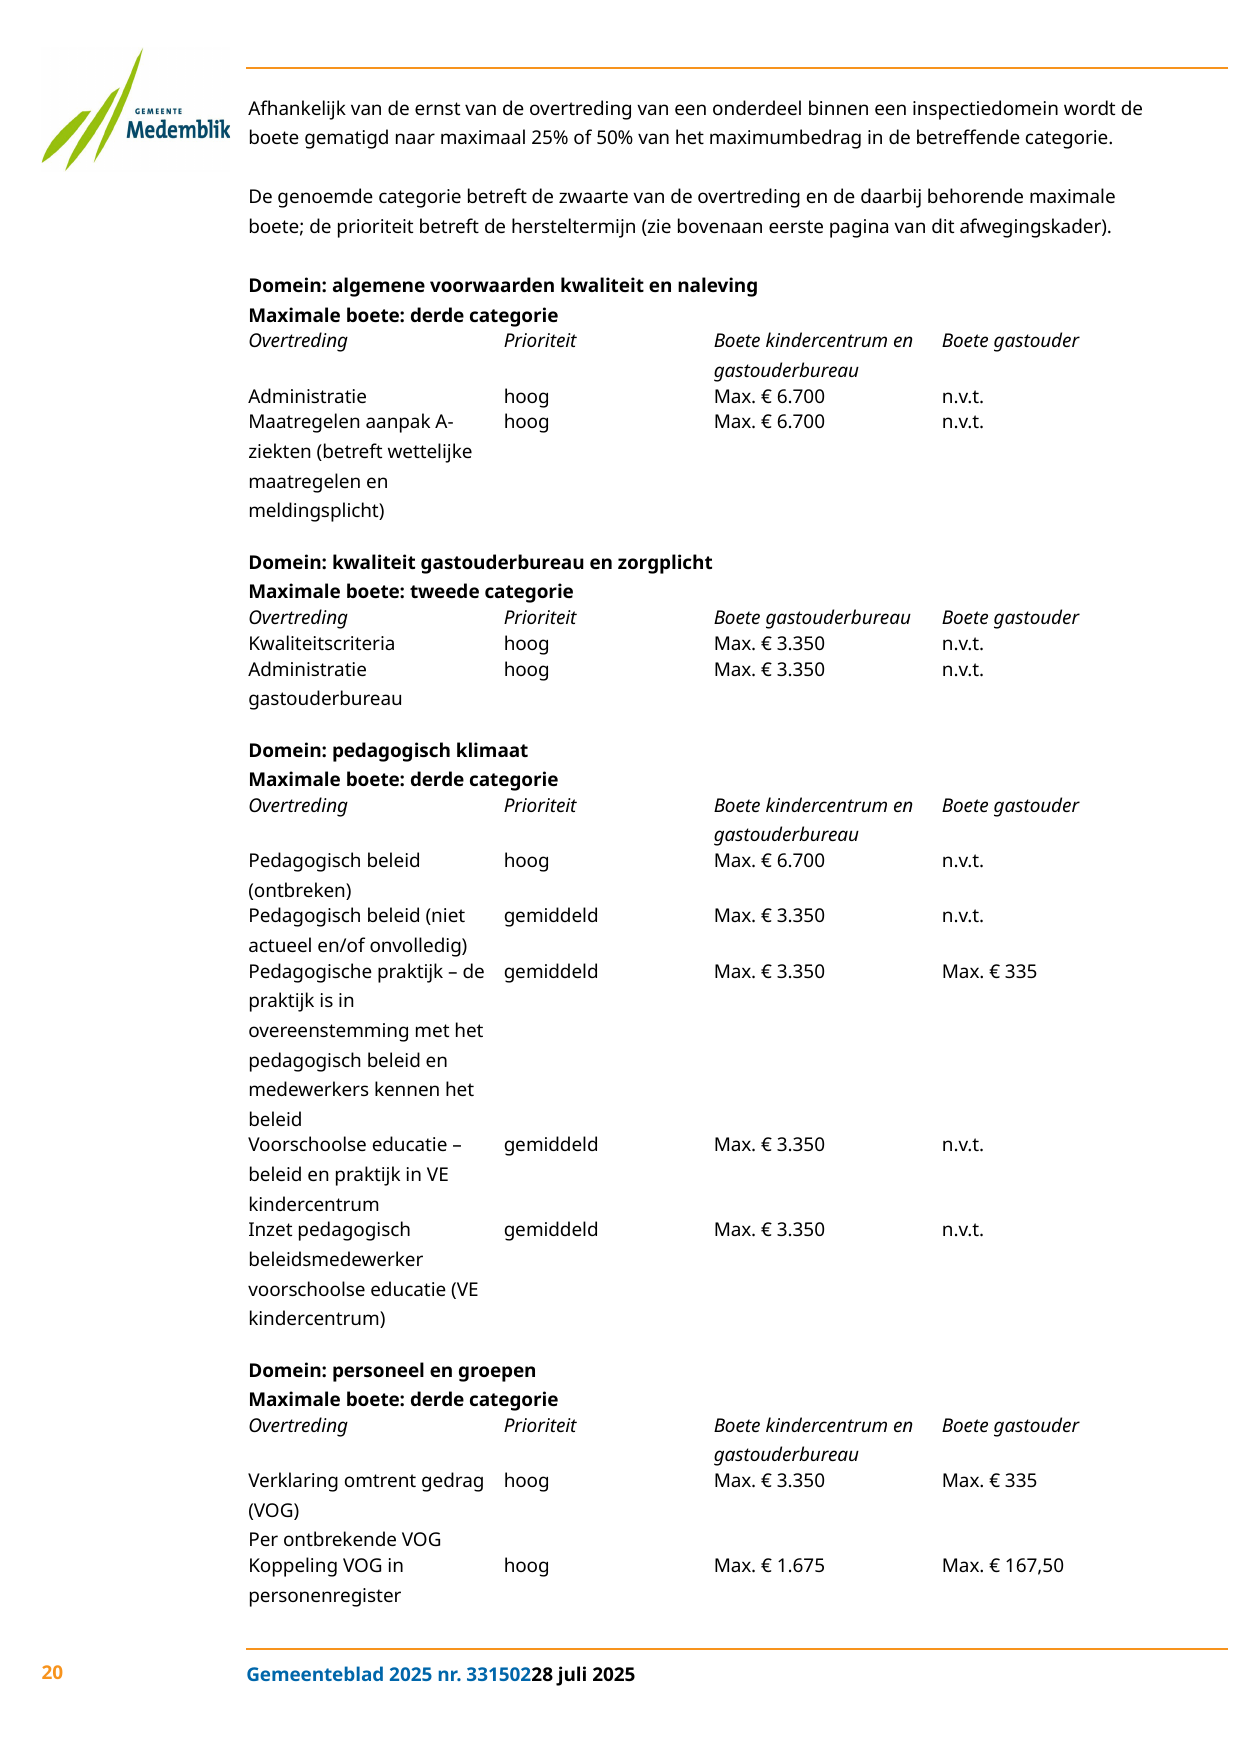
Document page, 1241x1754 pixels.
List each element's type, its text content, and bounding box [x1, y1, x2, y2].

table_cell gemiddeld [504, 1217, 713, 1331]
table_cell Domein: pedagogisch klimaat Maximale boete: derde categorie [248, 737, 1152, 792]
table_cell Max. € 6.700 [714, 848, 942, 903]
table_cell Max. € 3.350 [714, 903, 942, 958]
table_cell Pedagogische praktijk – de praktijk is in overeenstemming met het pedagogisch beleid en medewerkers kennen het beleid [248, 958, 503, 1132]
table_cell [248, 1331, 503, 1357]
table_cell hoog [504, 1552, 713, 1608]
table_cell Max. € 167,50 [942, 1552, 1152, 1608]
table_cell Boete kindercentrum en gastouderbureau [714, 328, 942, 383]
table_cell Max. € 3.350 [714, 656, 942, 711]
table_cell hoog [504, 630, 713, 656]
table_cell Boete gastouder [942, 604, 1152, 630]
text De genoemde categorie betreft de zwaarte van de overtreding en de daarbij behorende maximale boete; de prioriteit betreft de hersteltermijn (zie bovenaan eerste pagina van dit afwegingskader). [248, 183, 1152, 239]
table_cell Prioriteit [504, 328, 713, 383]
picture [41, 47, 231, 172]
table_cell Administratie [248, 383, 503, 409]
table_cell Voorschoolse educatie – beleid en praktijk in VE kindercentrum [248, 1132, 503, 1217]
table_cell [504, 711, 713, 737]
table_cell Max. € 3.350 [714, 958, 942, 1132]
table_cell [504, 523, 713, 549]
table_cell Domein: kwaliteit gastouderbureau en zorgplicht Maximale boete: tweede categorie [248, 549, 1152, 604]
table_cell Overtreding [248, 1412, 503, 1467]
table_cell hoog [504, 848, 713, 903]
table_cell Boete gastouderbureau [714, 604, 942, 630]
table_cell Prioriteit [504, 1412, 713, 1467]
table_cell Prioriteit [504, 604, 713, 630]
table_cell n.v.t. [942, 1217, 1152, 1331]
table_cell Max. € 6.700 [714, 409, 942, 523]
table_cell [714, 1331, 942, 1357]
table_cell Max. € 3.350 [714, 1468, 942, 1552]
table_cell Max. € 3.350 [714, 1217, 942, 1331]
table_cell Overtreding [248, 328, 503, 383]
table_cell Koppeling VOG in personenregister [248, 1552, 503, 1608]
table_cell n.v.t. [942, 848, 1152, 903]
table_cell Pedagogisch beleid (ontbreken) [248, 848, 503, 903]
table_cell Domein: personeel en groepen Maximale boete: derde categorie [248, 1357, 1152, 1412]
table_cell n.v.t. [942, 383, 1152, 409]
table_cell [714, 711, 942, 737]
table_cell [714, 523, 942, 549]
table_cell Boete gastouder [942, 1412, 1152, 1467]
table_cell Prioriteit [504, 792, 713, 847]
table_cell Boete kindercentrum en gastouderbureau [714, 1412, 942, 1467]
table_cell Max. € 335 [942, 1468, 1152, 1552]
table_cell n.v.t. [942, 1132, 1152, 1217]
table_cell n.v.t. [942, 656, 1152, 711]
table_cell Boete kindercentrum en gastouderbureau [714, 792, 942, 847]
table_cell n.v.t. [942, 630, 1152, 656]
table_cell n.v.t. [942, 409, 1152, 523]
table_cell Boete gastouder [942, 328, 1152, 383]
table_cell hoog [504, 1468, 713, 1552]
table_cell hoog [504, 656, 713, 711]
table_cell Boete gastouder [942, 792, 1152, 847]
table_cell [248, 711, 503, 737]
table_cell n.v.t. [942, 903, 1152, 958]
table_cell Administratie gastouderbureau [248, 656, 503, 711]
table_cell Max. € 3.350 [714, 1132, 942, 1217]
table_cell [248, 523, 503, 549]
table_cell Pedagogisch beleid (niet actueel en/of onvolledig) [248, 903, 503, 958]
table_cell [942, 523, 1152, 549]
table_cell Kwaliteitscriteria [248, 630, 503, 656]
table_cell Max. € 3.350 [714, 630, 942, 656]
table_cell Verklaring omtrent gedrag (VOG) Per ontbrekende VOG [248, 1468, 503, 1552]
table_cell Overtreding [248, 604, 503, 630]
table_cell hoog [504, 409, 713, 523]
text Afhankelijk van de ernst van de overtreding van een onderdeel binnen een inspectiedomein wordt de boete gematigd naar maximaal 25% of 50% van het maximumbedrag in de betreffende categorie. [248, 95, 1152, 150]
table_cell [942, 1331, 1152, 1357]
table_header Domein: algemene voorwaarden kwaliteit en naleving Maximale boete: derde categorie [248, 273, 1152, 328]
table_cell Maatregelen aanpak A-ziekten (betreft wettelijke maatregelen en meldingsplicht) [248, 409, 503, 523]
table_cell gemiddeld [504, 903, 713, 958]
table_cell Inzet pedagogisch beleidsmedewerker voorschoolse educatie (VE kindercentrum) [248, 1217, 503, 1331]
table_cell gemiddeld [504, 958, 713, 1132]
table_cell [942, 711, 1152, 737]
table_cell Max. € 335 [942, 958, 1152, 1132]
table_cell [504, 1331, 713, 1357]
table_cell Max. € 1.675 [714, 1552, 942, 1608]
table_cell gemiddeld [504, 1132, 713, 1217]
table_cell hoog [504, 383, 713, 409]
table_cell Overtreding [248, 792, 503, 847]
table_cell Max. € 6.700 [714, 383, 942, 409]
